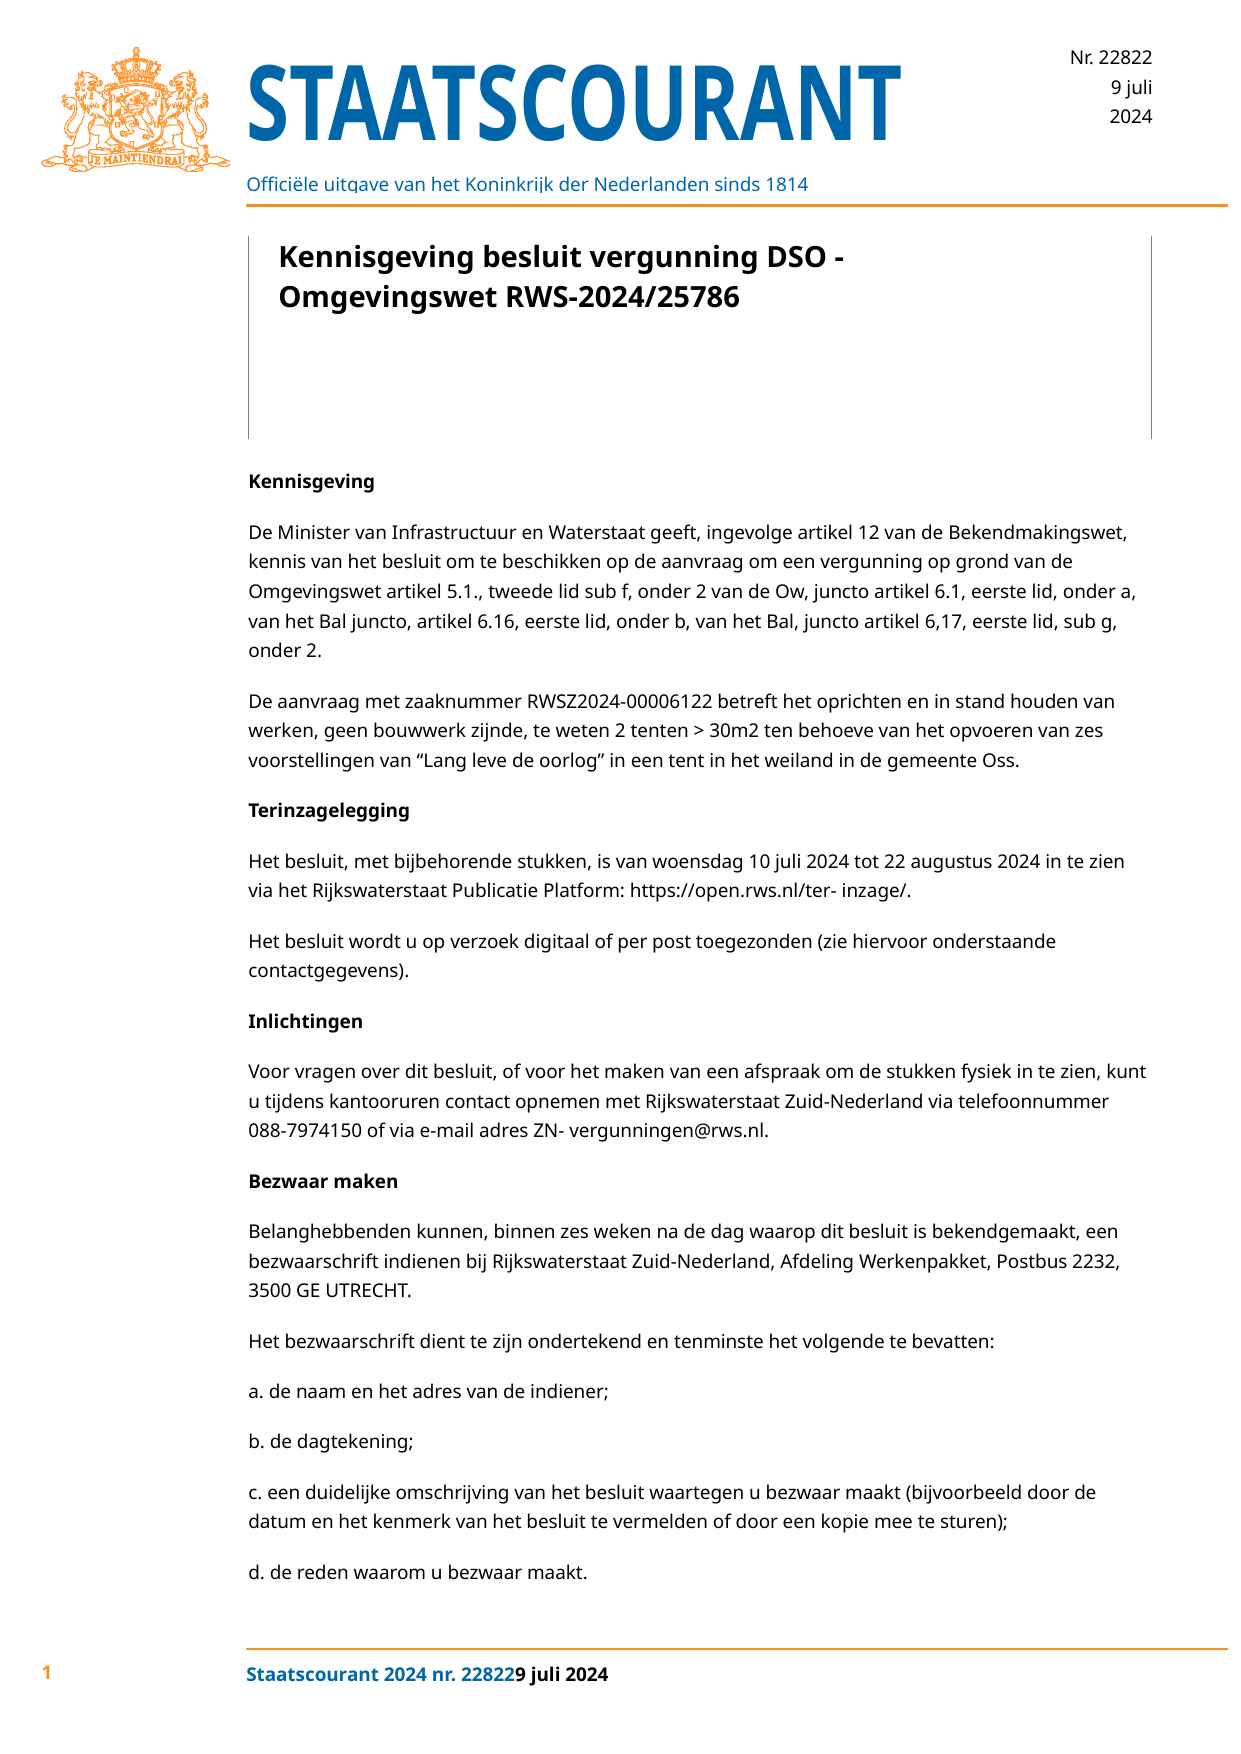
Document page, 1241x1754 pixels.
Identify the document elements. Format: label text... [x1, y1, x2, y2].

text Terinzagelegging [248, 797, 1152, 823]
text Het bezwaarschrift dient te zijn ondertekend en tenminste het volgende te bevatten: [248, 1328, 1152, 1353]
table_header [850, 236, 912, 413]
text Bezwaar maken [248, 1168, 1152, 1193]
text Belanghebbenden kunnen, binnen zes weken na de dag waarop dit besluit is bekendgemaakt, een bezwaarschrift indienen bij Rijkswaterstaat Zuid-Nederland, Afdeling Werkenpakket, Postbus 2232, 3500 GE UTRECHT. [248, 1218, 1152, 1303]
text Inlichtingen [248, 1008, 1152, 1033]
text De Minister van Infrastructuur en Waterstaat geeft, ingevolge artikel 12 van de Bekendmakingswet, kennis van het besluit om te beschikken op de aanvraag om een vergunning op grond van de Omgevingswet artikel 5.1., tweede lid sub f, onder 2 van de Ow, juncto artikel 6.1, eerste lid, onder a, van het Bal juncto, artikel 6.16, eerste lid, onder b, van het Bal, juncto artikel 6,17, eerste lid, sub g, onder 2. [248, 519, 1152, 663]
picture [912, 236, 1090, 414]
table_header [1090, 236, 1151, 413]
picture [41, 47, 231, 172]
table_header [850, 414, 1151, 439]
text b. de dagtekening; [248, 1429, 1152, 1454]
text Het besluit, met bijbehorende stukken, is van woensdag 10 juli 2024 tot 22 augustus 2024 in te zien via het Rijkswaterstaat Publicatie Platform: https://open.rws.nl/ter- inzage/. [248, 848, 1152, 903]
text a. de naam en het adres van de indiener; [248, 1378, 1152, 1404]
text De aanvraag met zaaknummer RWSZ2024-00006122 betreft het oprichten en in stand houden van werken, geen bouwwerk zijnde, te weten 2 tenten > 30m2 ten behoeve van het opvoeren van zes voorstellingen van “Lang leve de oorlog” in een tent in het weiland in de gemeente Oss. [248, 688, 1152, 773]
text Kennisgeving [248, 469, 1152, 494]
table_header Kennisgeving besluit vergunning DSO - Omgevingswet RWS-2024/25786 [249, 236, 850, 439]
text Voor vragen over dit besluit, of voor het maken van een afspraak om de stukken fysiek in te zien, kunt u tijdens kantooruren contact opnemen met Rijkswaterstaat Zuid-Nederland via telefoonnummer 088-7974150 of via e-mail adres ZN- vergunningen@rws.nl. [248, 1058, 1152, 1143]
text c. een duidelijke omschrijving van het besluit waartegen u bezwaar maakt (bijvoorbeeld door de datum en het kenmerk van het besluit te vermelden of door een kopie mee te sturen); [248, 1479, 1152, 1534]
text d. de reden waarom u bezwaar maakt. [248, 1559, 1152, 1585]
text Het besluit wordt u op verzoek digitaal of per post toegezonden (zie hiervoor onderstaande contactgegevens). [248, 928, 1152, 983]
